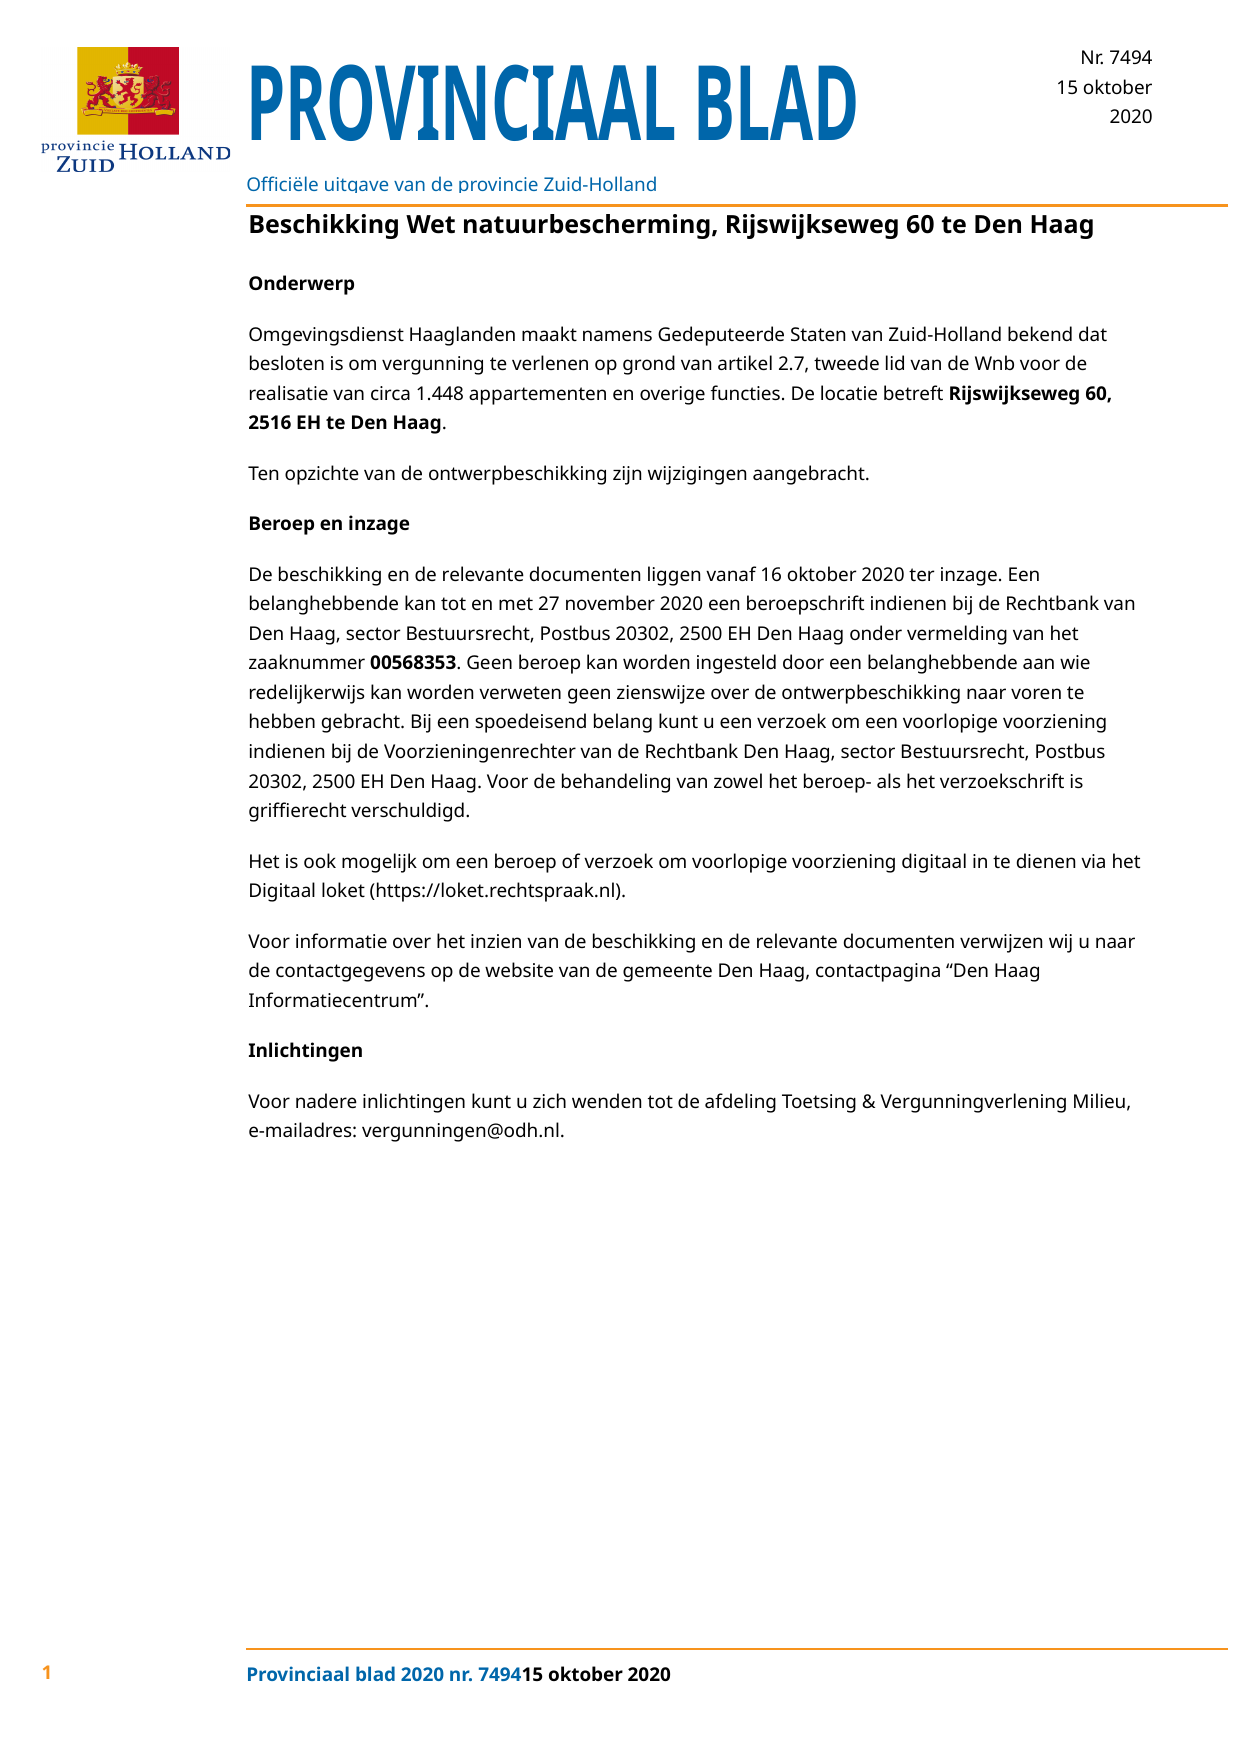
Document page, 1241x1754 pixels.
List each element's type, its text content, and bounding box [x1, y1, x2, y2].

text Onderwerp [248, 270, 1152, 296]
text Omgevingsdienst Haaglanden maakt namens Gedeputeerde Staten van Zuid-Holland bekend dat besloten is om vergunning te verlenen op grond van artikel 2.7, tweede lid van de Wnb voor de realisatie van circa 1.448 appartementen en overige functies. De locatie betreft Rijswijkseweg 60, 2516 EH te Den Haag. [248, 321, 1152, 435]
text Voor nadere inlichtingen kunt u zich wenden tot de afdeling Toetsing & Vergunningverlening Milieu, e-mailadres: vergunningen@odh.nl. [248, 1088, 1152, 1143]
text De beschikking en de relevante documenten liggen vanaf 16 oktober 2020 ter inzage. Een belanghebbende kan tot en met 27 november 2020 een beroepschrift indienen bij de Rechtbank van Den Haag, sector Bestuursrecht, Postbus 20302, 2500 EH Den Haag onder vermelding van het zaaknummer 00568353. Geen beroep kan worden ingesteld door een belanghebbende aan wie redelijkerwijs kan worden verweten geen zienswijze over de ontwerpbeschikking naar voren te hebben gebracht. Bij een spoedeisend belang kunt u een verzoek om een voorlopige voorziening indienen bij de Voorzieningenrechter van de Rechtbank Den Haag, sector Bestuursrecht, Postbus 20302, 2500 EH Den Haag. Voor de behandeling van zowel het beroep- als het verzoekschrift is griffierecht verschuldigd. [248, 561, 1152, 823]
text Beroep en inzage [248, 510, 1152, 536]
picture [41, 47, 231, 172]
text Het is ook mogelijk om een beroep of verzoek om voorlopige voorziening digitaal in te dienen via het Digitaal loket (https://loket.rechtspraak.nl). [248, 848, 1152, 903]
text Beschikking Wet natuurbescherming, Rijswijkseweg 60 te Den Haag [248, 207, 1152, 241]
text Inlichtingen [248, 1037, 1152, 1063]
text Ten opzichte van de ontwerpbeschikking zijn wijzigingen aangebracht. [248, 460, 1152, 486]
text Voor informatie over het inzien van de beschikking en de relevante documenten verwijzen wij u naar de contactgegevens op de website van de gemeente Den Haag, contactpagina “Den Haag Informatiecentrum”. [248, 928, 1152, 1013]
